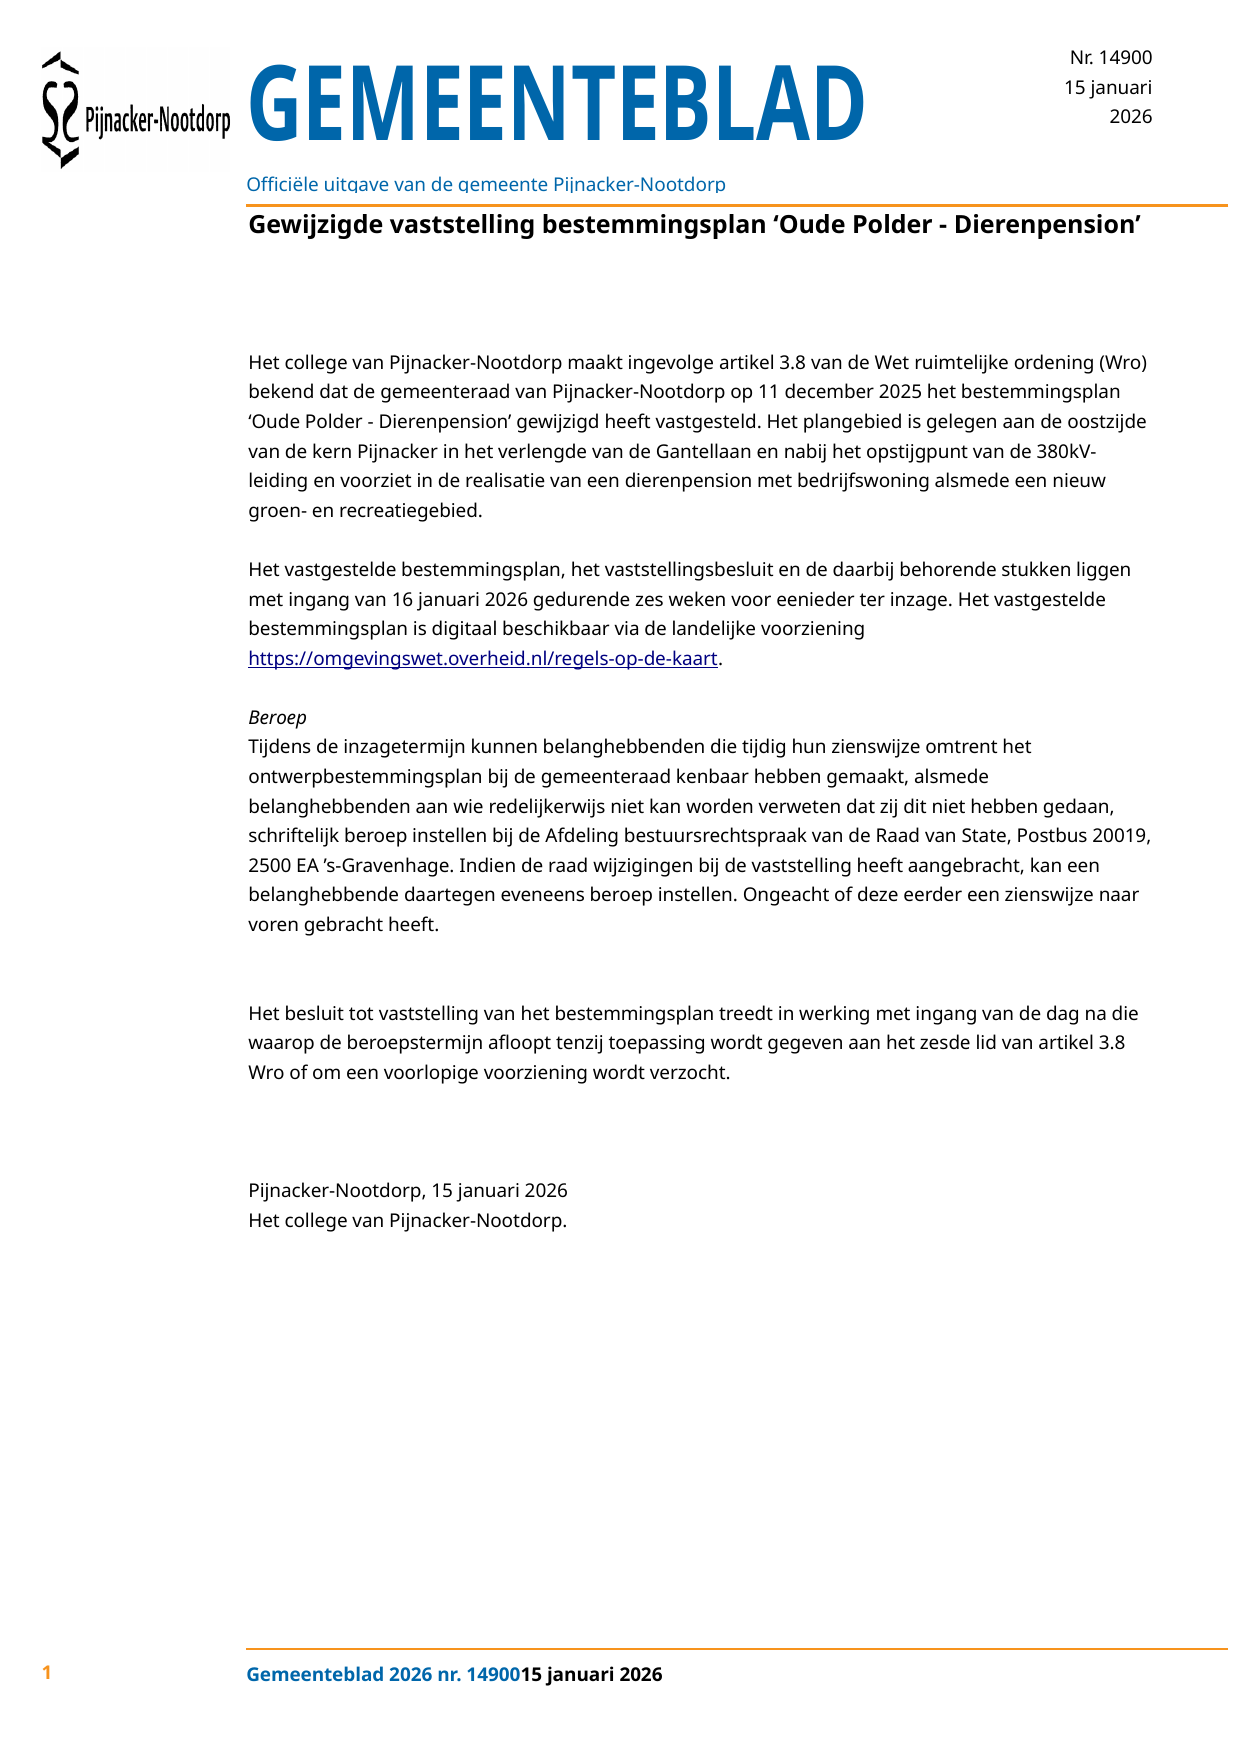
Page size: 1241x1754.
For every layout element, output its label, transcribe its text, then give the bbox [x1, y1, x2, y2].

text Het college van Pijnacker-Nootdorp. [248, 1207, 1152, 1233]
text Pijnacker-Nootdorp, 15 januari 2026 [248, 1177, 1152, 1203]
picture [41, 47, 231, 172]
text Gewijzigde vaststelling bestemmingsplan ‘Oude Polder - Dierenpension’ [248, 207, 1152, 241]
text Het besluit tot vaststelling van het bestemmingsplan treedt in werking met ingang van de dag na die waarop de beroepstermijn afloopt tenzij toepassing wordt gegeven aan het zesde lid van artikel 3.8 Wro of om een voorlopige voorziening wordt verzocht. [248, 1000, 1152, 1085]
text Tijdens de inzagetermijn kunnen belanghebbenden die tijdig hun zienswijze omtrent het ontwerpbestemmingsplan bij de gemeenteraad kenbaar hebben gemaakt, alsmede belanghebbenden aan wie redelijkerwijs niet kan worden verweten dat zij dit niet hebben gedaan, schriftelijk beroep instellen bij de Afdeling bestuursrechtspraak van de Raad van State, Postbus 20019, 2500 EA ’s-Gravenhage. Indien de raad wijzigingen bij de vaststelling heeft aangebracht, kan een belanghebbende daartegen eveneens beroep instellen. Ongeacht of deze eerder een zienswijze naar voren gebracht heeft. [248, 734, 1152, 937]
text Het vastgestelde bestemmingsplan, het vaststellingsbesluit en de daarbij behorende stukken liggen met ingang van 16 januari 2026 gedurende zes weken voor eenieder ter inzage. Het vastgestelde bestemmingsplan is digitaal beschikbaar via de landelijke voorziening https://omgevingswet.overheid.nl/regels-op-de-kaart. [248, 556, 1152, 671]
text Het college van Pijnacker-Nootdorp maakt ingevolge artikel 3.8 van de Wet ruimtelijke ordening (Wro) bekend dat de gemeenteraad van Pijnacker-Nootdorp op 11 december 2025 het bestemmingsplan ‘Oude Polder - Dierenpension’ gewijzigd heeft vastgesteld. Het plangebied is gelegen aan de oostzijde van de kern Pijnacker in het verlengde van de Gantellaan en nabij het opstijgpunt van de 380kV-leiding en voorziet in de realisatie van een dierenpension met bedrijfswoning alsmede een nieuw groen- en recreatiegebied. [248, 349, 1152, 523]
text Beroep [248, 704, 1152, 730]
